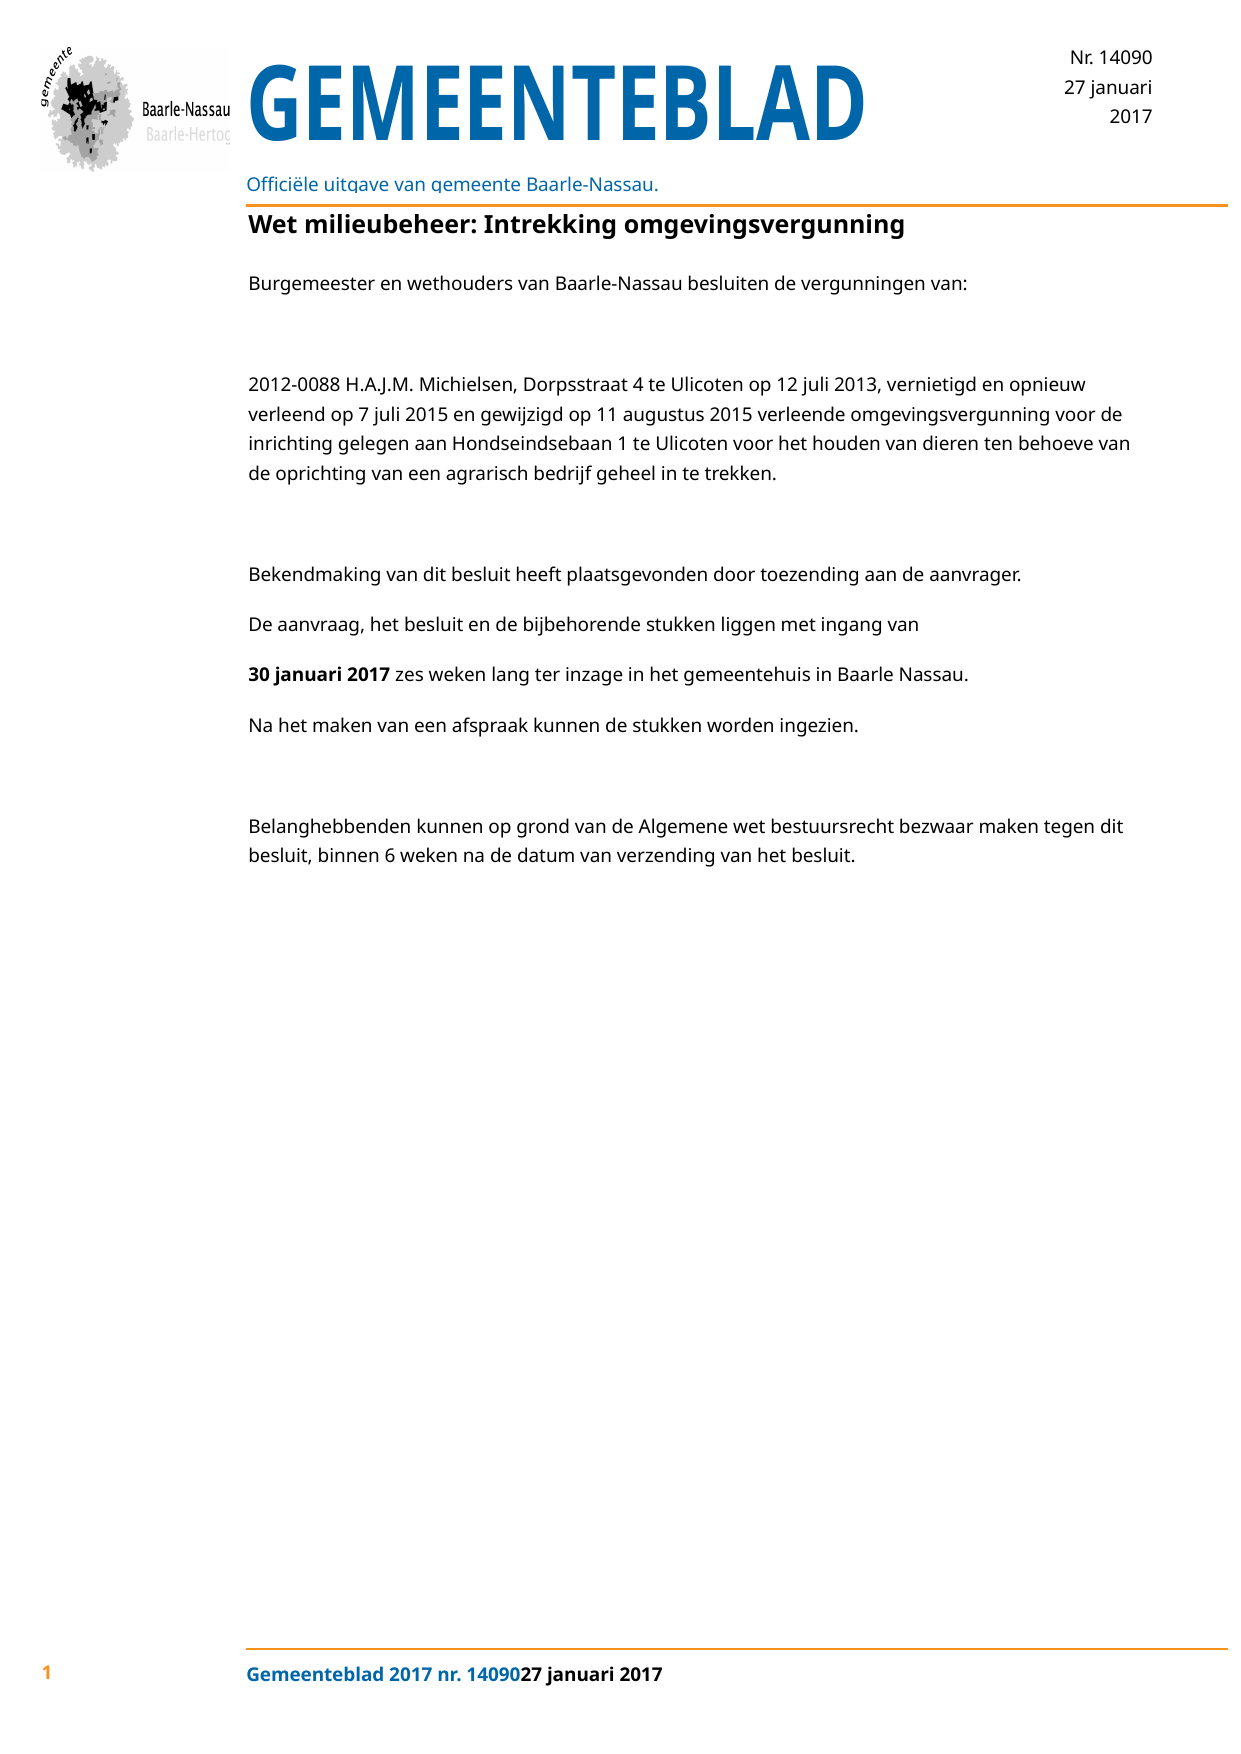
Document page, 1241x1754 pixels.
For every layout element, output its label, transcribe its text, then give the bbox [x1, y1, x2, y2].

text Na het maken van een afspraak kunnen de stukken worden ingezien. [248, 712, 1152, 738]
text De aanvraag, het besluit en de bijbehorende stukken liggen met ingang van [248, 611, 1152, 637]
text Belanghebbenden kunnen op grond van de Algemene wet bestuursrecht bezwaar maken tegen dit besluit, binnen 6 weken na de datum van verzending van het besluit. [248, 813, 1152, 868]
text Burgemeester en wethouders van Baarle-Nassau besluiten de vergunningen van: [248, 270, 1152, 296]
text Bekendmaking van dit besluit heeft plaatsgevonden door toezending aan de aanvrager. [248, 561, 1152, 586]
text 30 januari 2017 zes weken lang ter inzage in het gemeentehuis in Baarle Nassau. [248, 662, 1152, 687]
text 2012-0088 H.A.J.M. Michielsen, Dorpsstraat 4 te Ulicoten op 12 juli 2013, vernietigd en opnieuw verleend op 7 juli 2015 en gewijzigd op 11 augustus 2015 verleende omgevingsvergunning voor de inrichting gelegen aan Hondseindsebaan 1 te Ulicoten voor het houden van dieren ten behoeve van de oprichting van een agrarisch bedrijf geheel in te trekken. [248, 371, 1152, 486]
picture [41, 47, 231, 172]
text Wet milieubeheer: Intrekking omgevingsvergunning [248, 207, 1152, 241]
